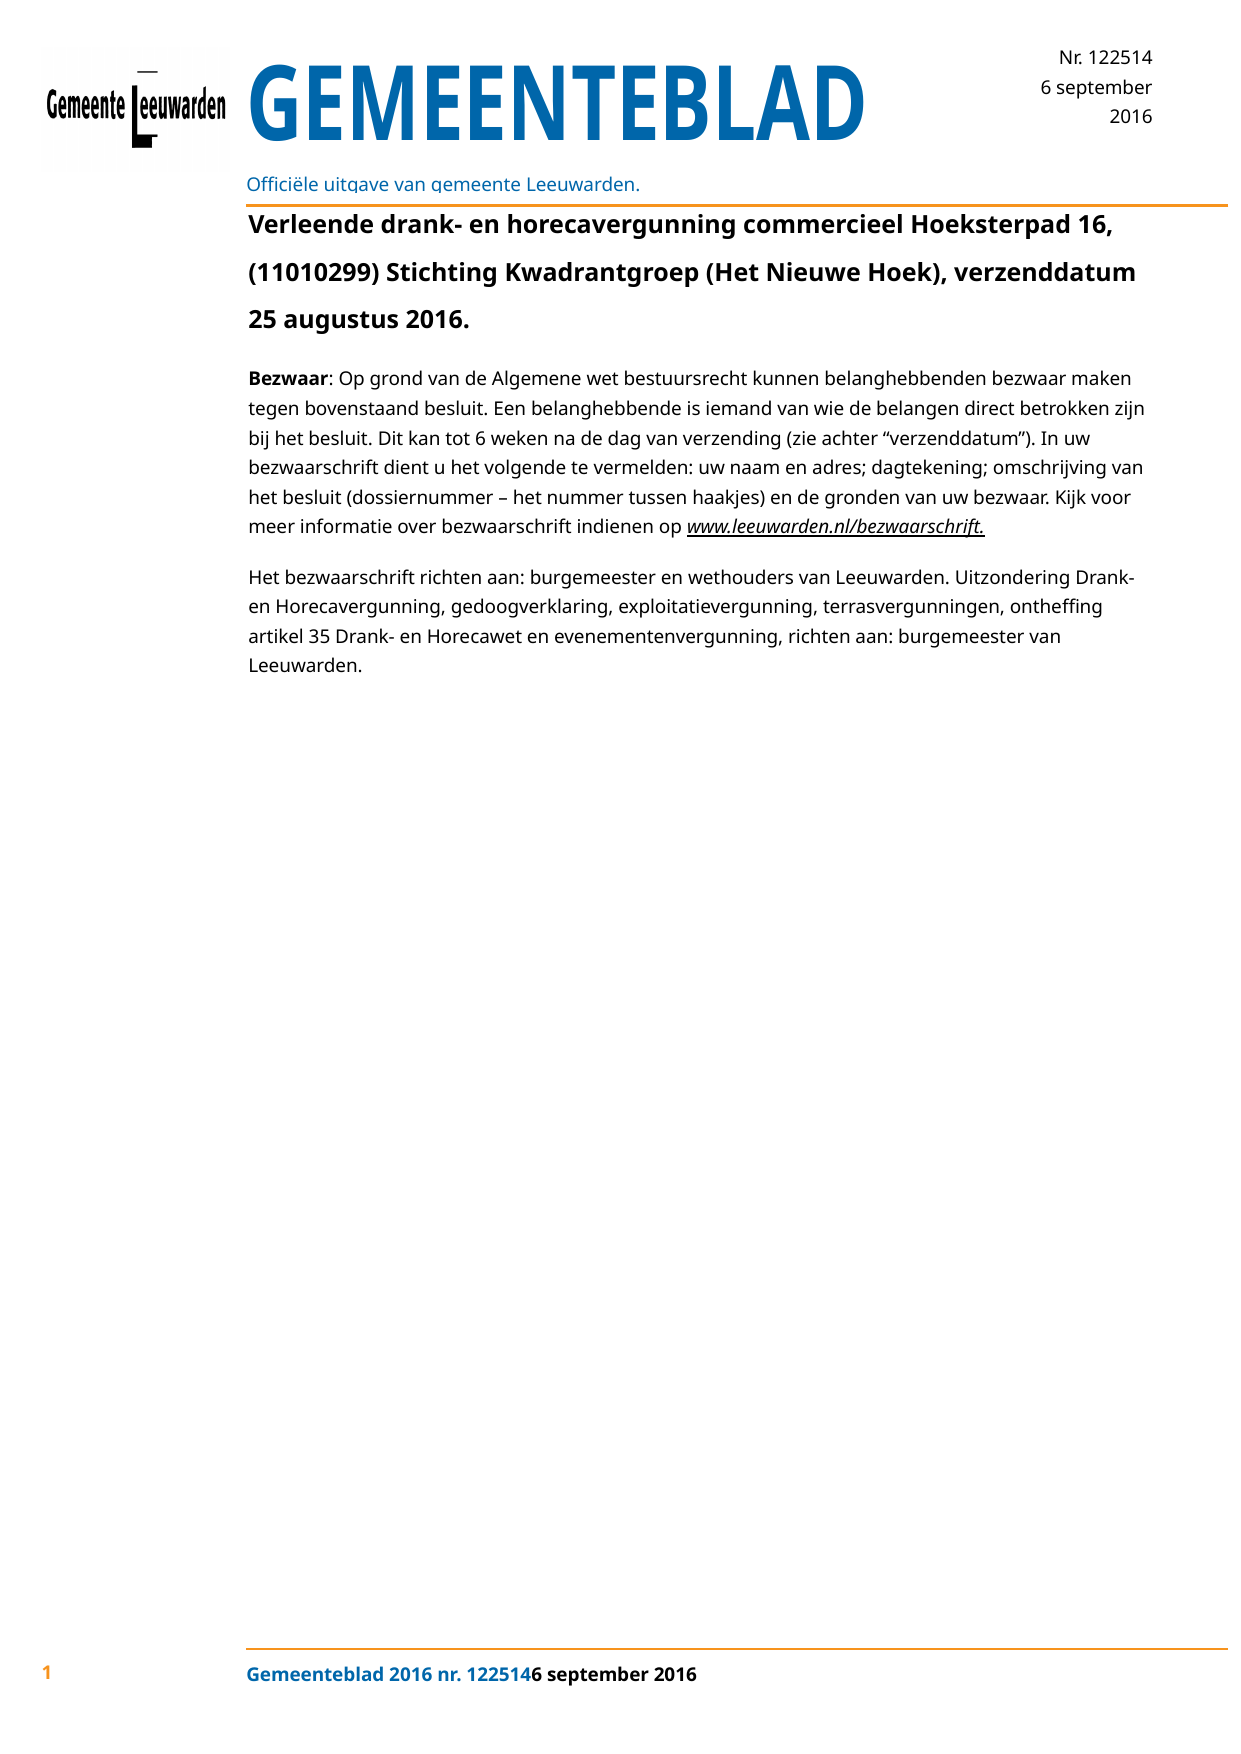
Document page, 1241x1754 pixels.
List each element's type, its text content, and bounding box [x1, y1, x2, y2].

text Verleende drank- en horecavergunning commercieel Hoeksterpad 16, (11010299) Stichting Kwadrantgroep (Het Nieuwe Hoek), verzenddatum 25 augustus 2016. [248, 207, 1152, 336]
text Het bezwaarschrift richten aan: burgemeester en wethouders van Leeuwarden. Uitzondering Drank- en Horecavergunning, gedoogverklaring, exploitatievergunning, terrasvergunningen, ontheffing artikel 35 Drank- en Horecawet en evenementenvergunning, richten aan: burgemeester van Leeuwarden. [248, 564, 1152, 678]
picture [41, 47, 231, 172]
text Bezwaar: Op grond van de Algemene wet bestuursrecht kunnen belanghebbenden bezwaar maken tegen bovenstaand besluit. Een belanghebbende is iemand van wie de belangen direct betrokken zijn bij het besluit. Dit kan tot 6 weken na de dag van verzending (zie achter “verzenddatum”). In uw bezwaarschrift dient u het volgende te vermelden: uw naam en adres; dagtekening; omschrijving van het besluit (dossiernummer – het nummer tussen haakjes) en de gronden van uw bezwaar. Kijk voor meer informatie over bezwaarschrift indienen op www.leeuwarden.nl/bezwaarschrift. [248, 366, 1152, 539]
